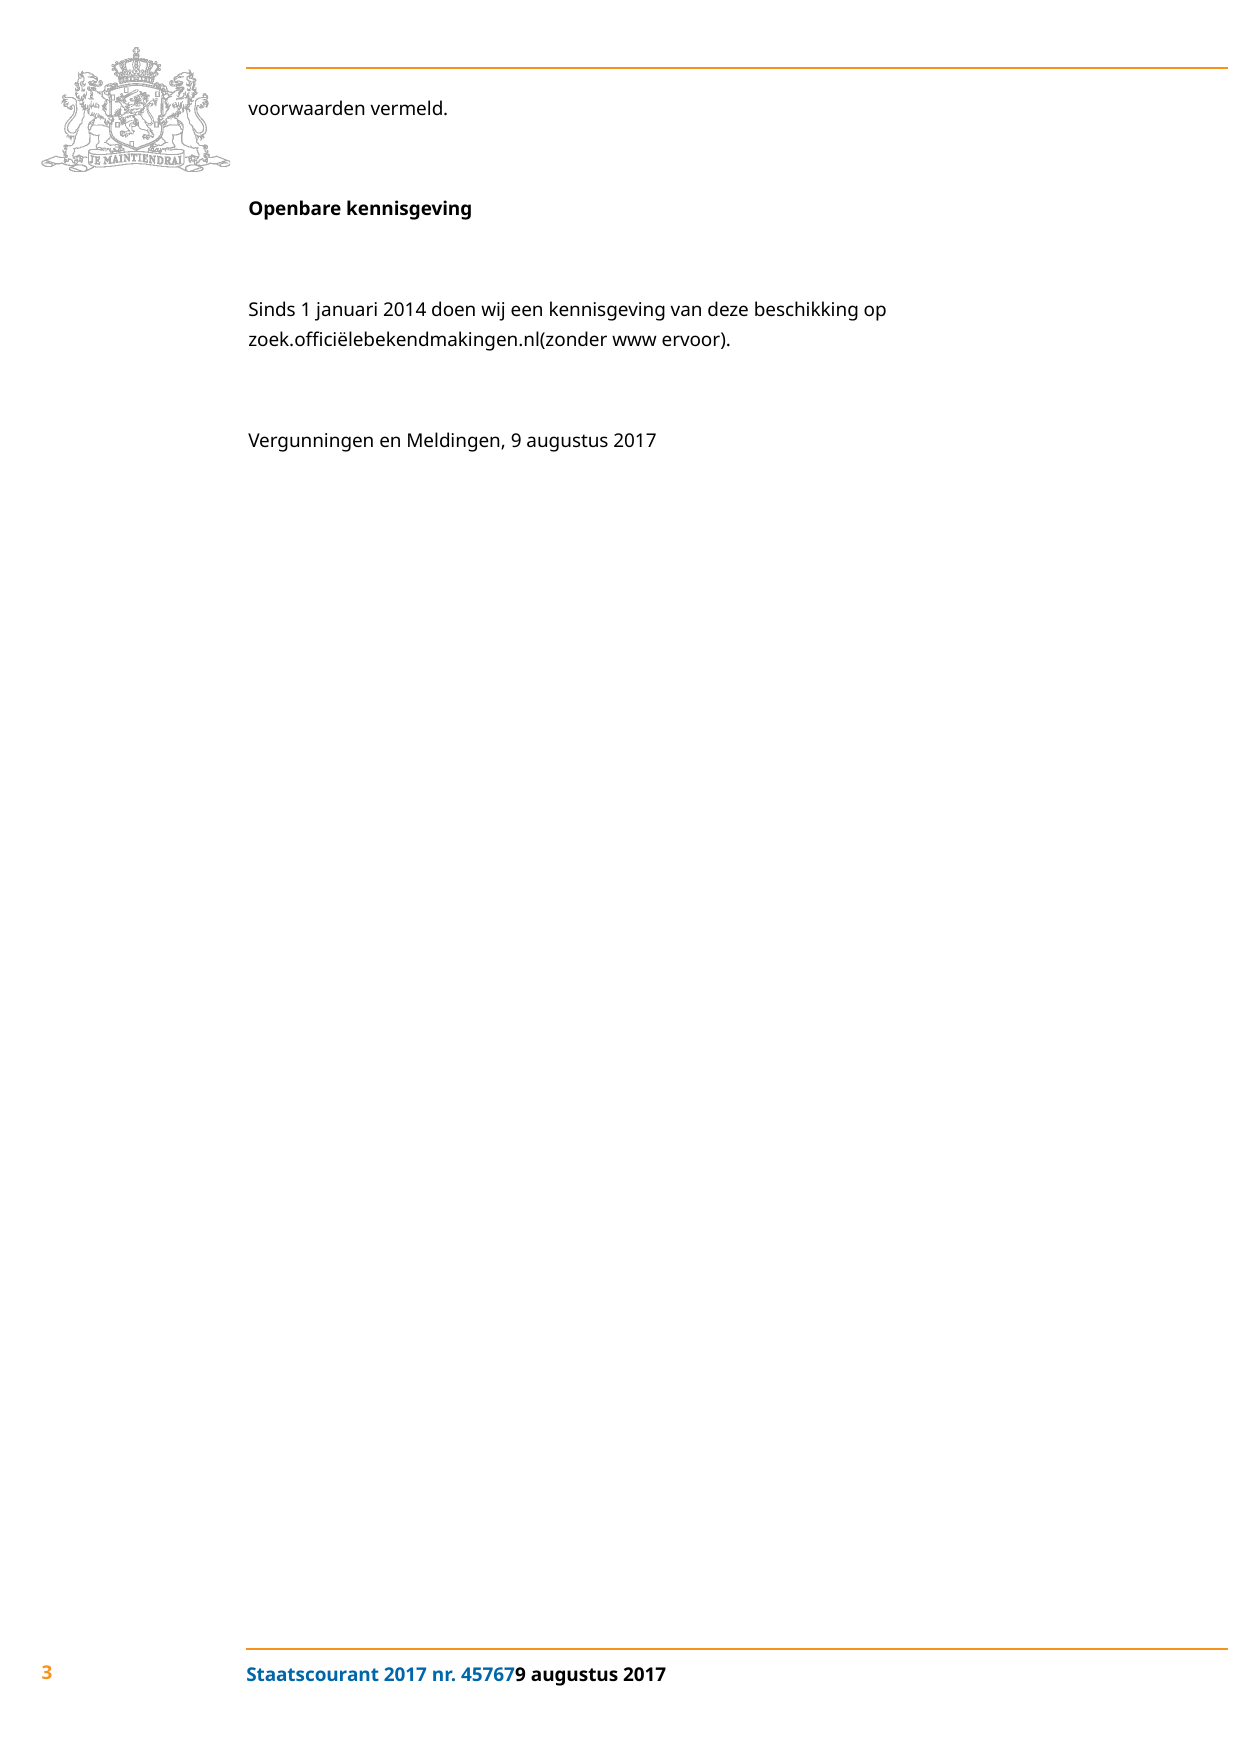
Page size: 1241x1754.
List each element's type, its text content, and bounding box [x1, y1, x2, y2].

text voorwaarden vermeld. [248, 95, 1152, 121]
text Openbare kennisgeving [248, 196, 1152, 221]
picture [41, 47, 231, 172]
text Vergunningen en Meldingen, 9 augustus 2017 [248, 427, 1152, 453]
text Sinds 1 januari 2014 doen wij een kennisgeving van deze beschikking op zoek.officiëlebekendmakingen.nl(zonder www ervoor). [248, 296, 1152, 352]
